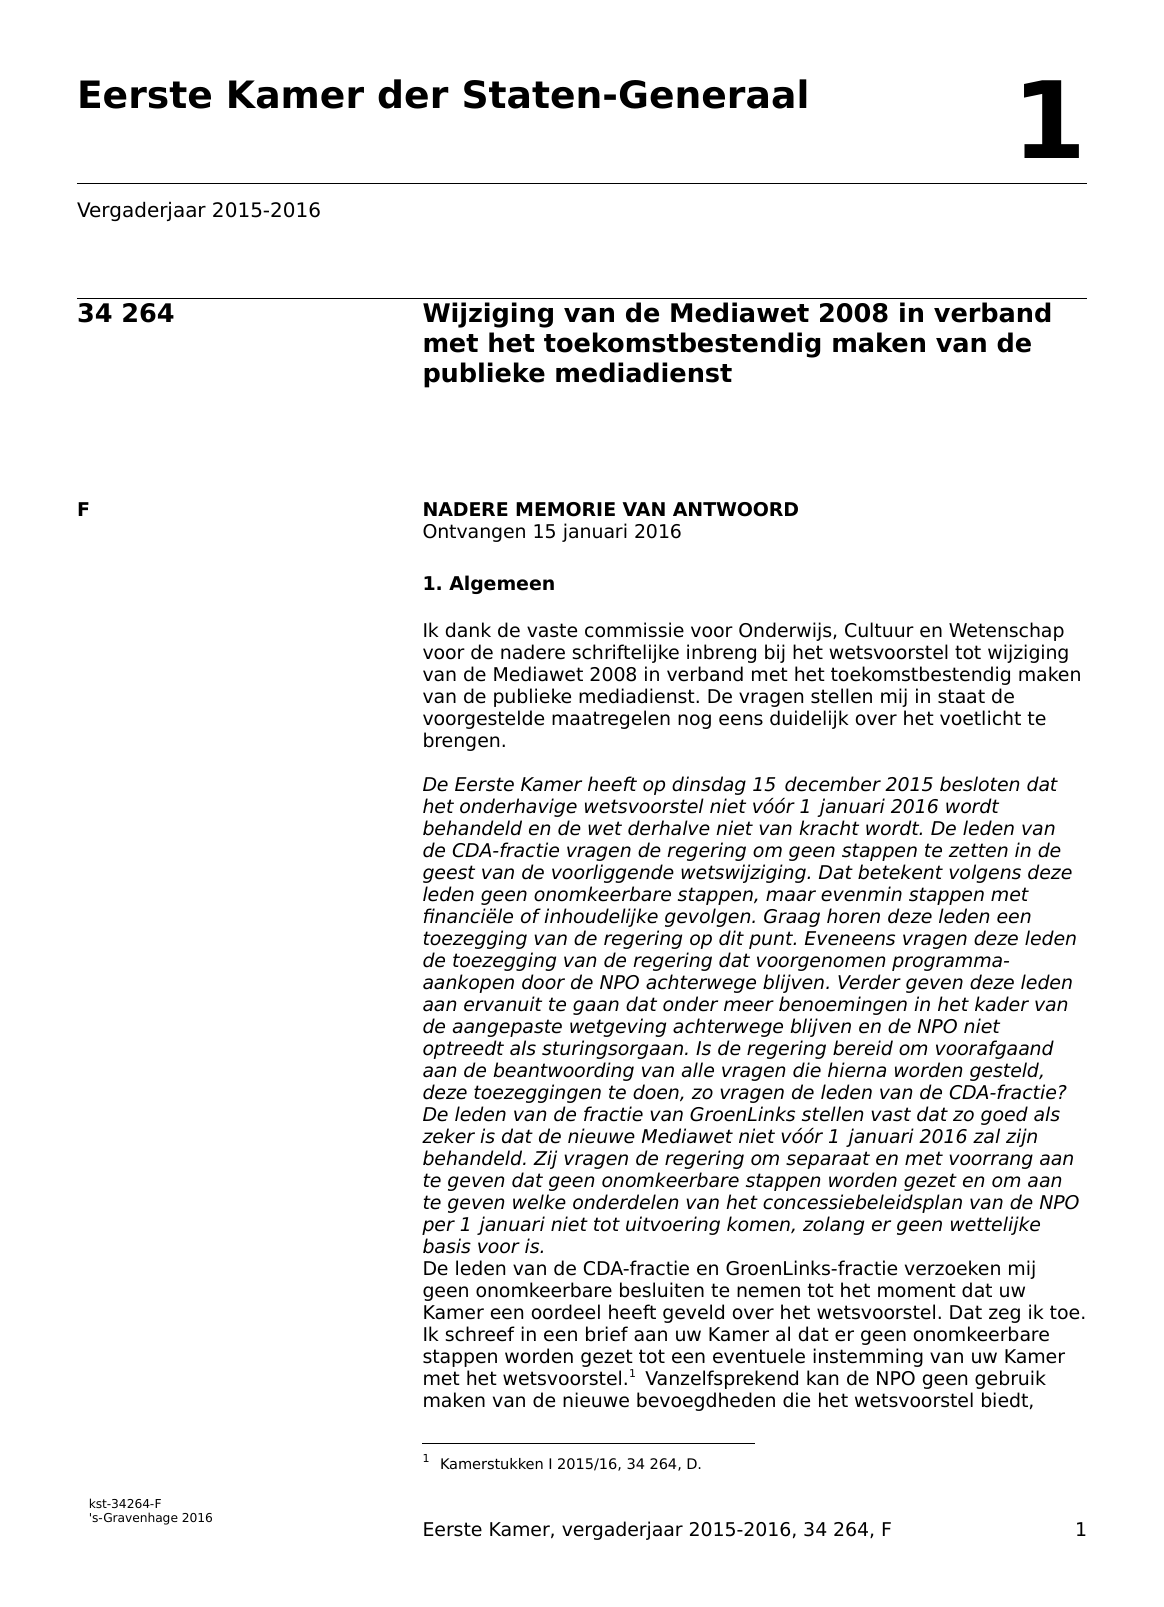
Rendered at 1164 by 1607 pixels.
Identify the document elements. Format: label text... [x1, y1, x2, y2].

table_cell Vergaderjaar 2015-2016 [77, 184, 1087, 298]
table_header Eerste Kamer der Staten-Generaal [77, 59, 886, 183]
text De leden van de CDA-fractie en GroenLinks-fractie verzoeken mij geen onomkeerbare besluiten te nemen tot het moment dat uw Kamer een oordeel heeft geveld over het wetsvoorstel. Dat zeg ik toe. Ik schreef in een brief aan uw Kamer al dat er geen onomkeerbare stappen worden gezet tot een eventuele instemming van uw Kamer met het wetsvoorstel. Vanzelfsprekend kan de NPO geen gebruik maken van de nieuwe bevoegdheden die het wetsvoorstel biedt, [422, 1258, 1087, 1411]
text Ik dank de vaste commissie voor Onderwijs, Cultuur en Wetenschap voor de nadere schriftelijke inbreng bij het wetsvoorstel tot wijziging van de Mediawet 2008 in verband met het toekomstbestendig maken van de publieke mediadienst. De vragen stellen mij in staat de voorgestelde maatregelen nog eens duidelijk over het voetlicht te brengen. [422, 620, 1087, 752]
table_header 1 [886, 59, 1087, 183]
text De leden van de fractie van GroenLinks stellen vast dat zo goed als zeker is dat de nieuwe Mediawet niet vóór 1 januari 2016 zal zijn behandeld. Zij vragen de regering om separaat en met voorrang aan te geven dat geen onomkeerbare stappen worden gezet en om aan te geven welke onderdelen van het concessiebeleidsplan van de NPO per 1 januari niet tot uitvoering komen, zolang er geen wettelijke basis voor is. [422, 1104, 1087, 1258]
subtitle 1. Algemeen [422, 573, 1087, 595]
text De Eerste Kamer heeft op dinsdag 15 december 2015 besloten dat het onderhavige wetsvoorstel niet vóór 1 januari 2016 wordt behandeld en de wet derhalve niet van kracht wordt. De leden van de CDA-fractie vragen de regering om geen stappen te zetten in de geest van de voorliggende wetswijziging. Dat betekent volgens deze leden geen onomkeerbare stappen, maar evenmin stappen met financiële of inhoudelijke gevolgen. Graag horen deze leden een toezegging van de regering op dit punt. Eveneens vragen deze leden de toezegging van de regering dat voorgenomen programma-aankopen door de NPO achterwege blijven. Verder geven deze leden aan ervanuit te gaan dat onder meer benoemingen in het kader van de aangepaste wetgeving achterwege blijven en de NPO niet optreedt als sturingsorgaan. Is de regering bereid om voorafgaand aan de beantwoording van alle vragen die hierna worden gesteld, deze toezeggingen te doen, zo vragen de leden van de CDA-fractie? [422, 774, 1087, 1104]
text kst-34264-F [88, 1497, 323, 1511]
subtitle 34 264 Wijziging van de Mediawet 2008 in verband met het toekomstbestendig maken van de publieke mediadienst [77, 299, 1087, 388]
subtitle F NADERE MEMORIE VAN ANTWOORD [77, 499, 1087, 521]
text 's-Gravenhage 2016 [88, 1511, 323, 1525]
text Ontvangen 15 januari 2016 [422, 521, 1087, 543]
text Kamerstukken I 2015/16, 34 264, D. [422, 1452, 1087, 1474]
